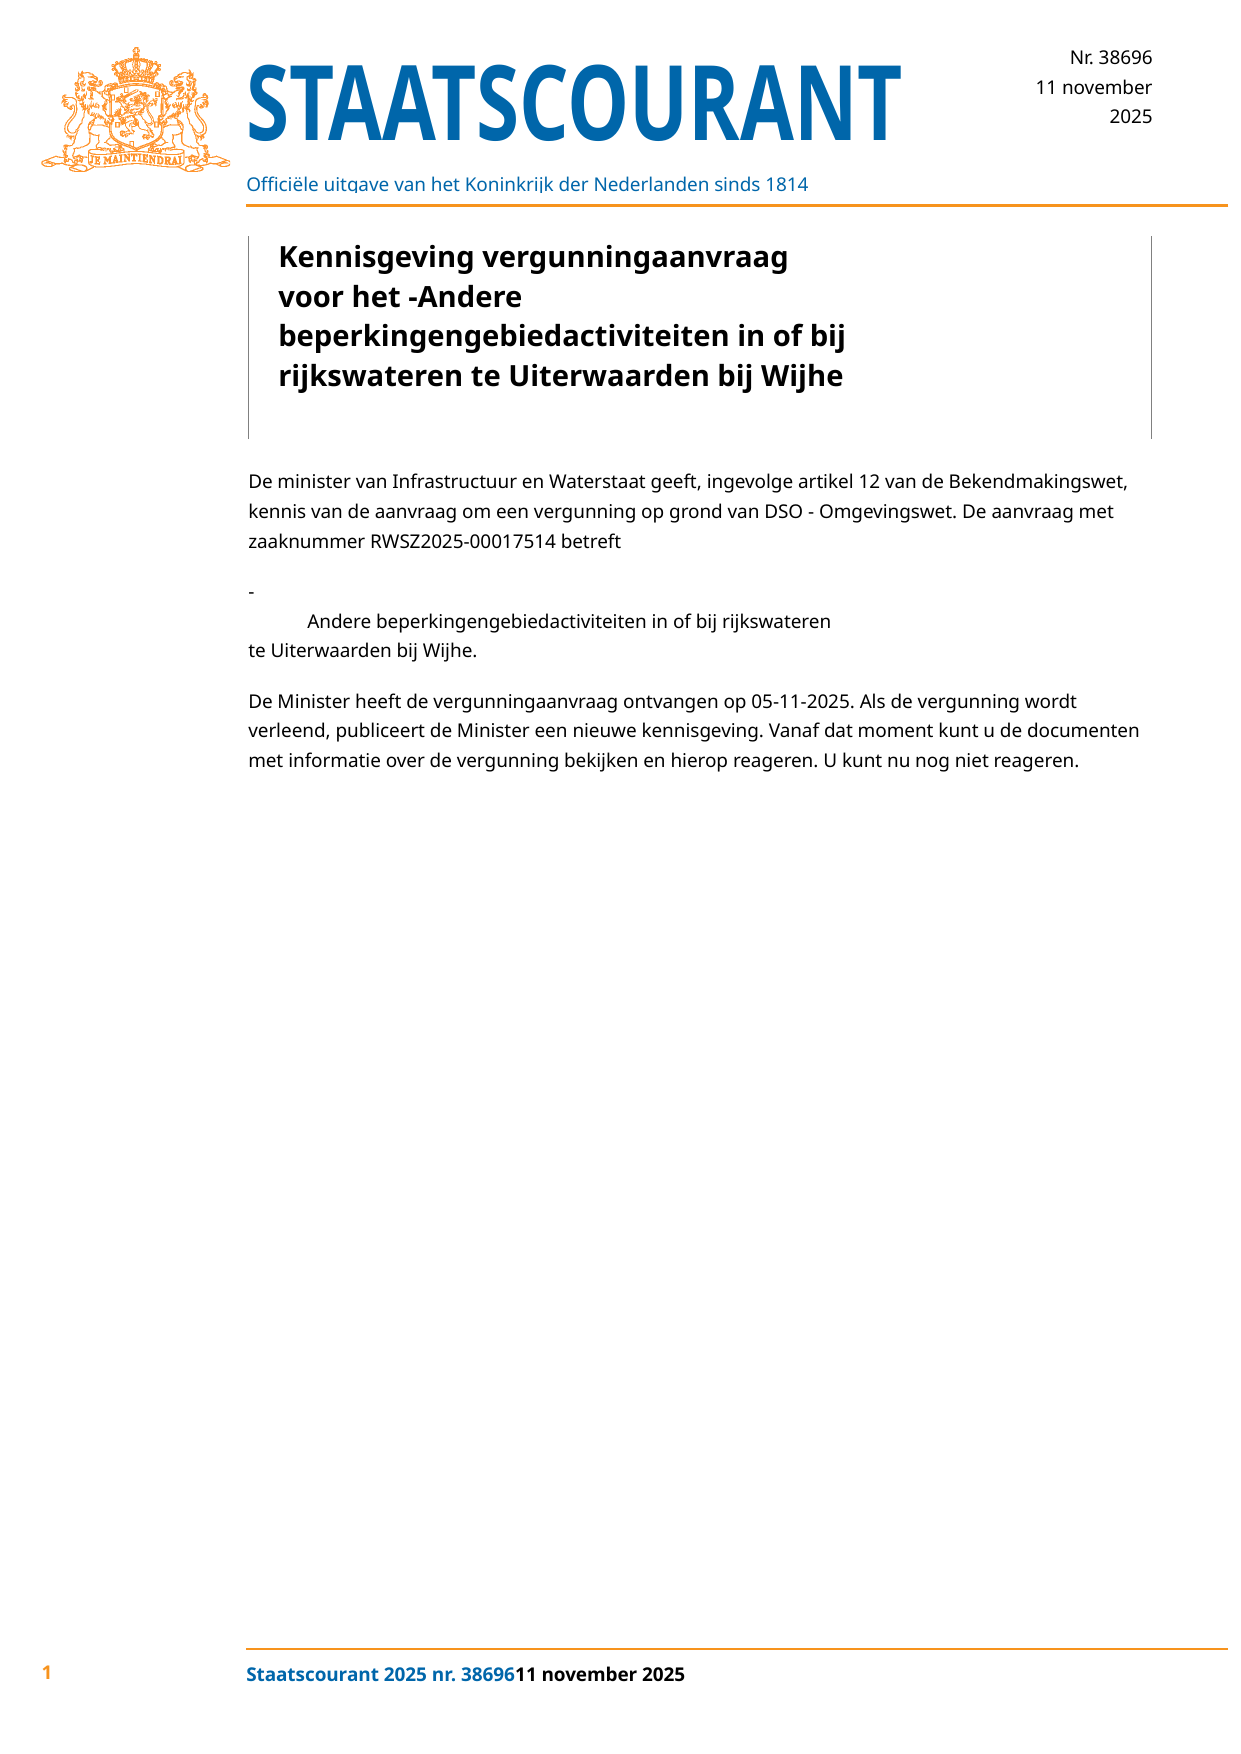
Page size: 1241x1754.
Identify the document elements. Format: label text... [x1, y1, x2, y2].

text De minister van Infrastructuur en Waterstaat geeft, ingevolge artikel 12 van de Bekendmakingswet, kennis van de aanvraag om een vergunning op grond van DSO - Omgevingswet. De aanvraag met zaaknummer RWSZ2025-00017514 betreft [248, 469, 1152, 553]
list Andere beperkingengebiedactiviteiten in of bij rijkswateren [248, 608, 1152, 633]
table_header Kennisgeving vergunningaanvraag voor het -Andere beperkingengebiedactiviteiten in of bij rijkswateren te Uiterwaarden bij Wijhe [249, 236, 850, 439]
picture [912, 236, 1090, 414]
text te Uiterwaarden bij Wijhe. [248, 637, 1152, 663]
table_header [850, 414, 1151, 439]
table_header [850, 236, 912, 413]
text De Minister heeft de vergunningaanvraag ontvangen op 05-11-2025. Als de vergunning wordt verleend, publiceert de Minister een nieuwe kennisgeving. Vanaf dat moment kunt u de documenten met informatie over de vergunning bekijken en hierop reageren. U kunt nu nog niet reageren. [248, 688, 1152, 773]
table_header [1090, 236, 1151, 413]
picture [41, 47, 231, 172]
